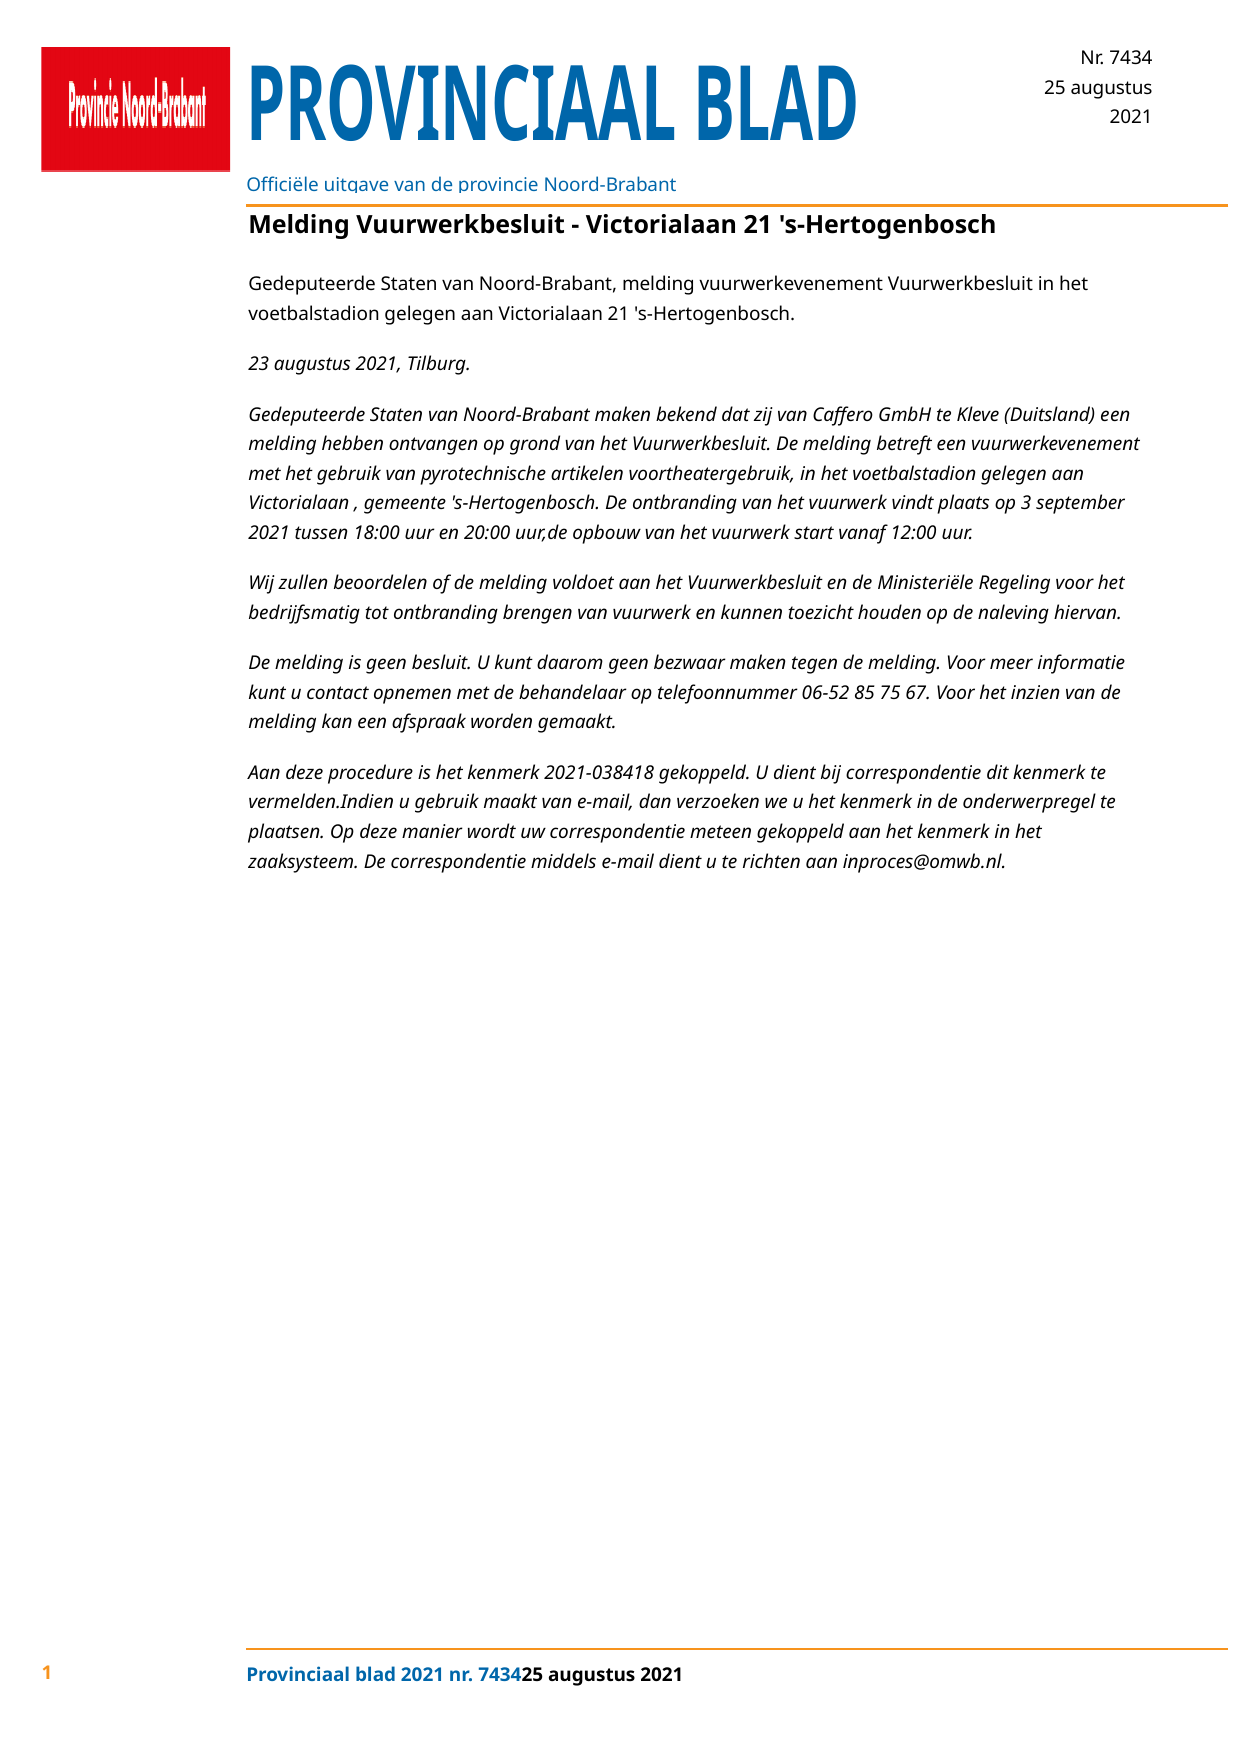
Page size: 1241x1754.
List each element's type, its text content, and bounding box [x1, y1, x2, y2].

text De melding is geen besluit. U kunt daarom geen bezwaar maken tegen de melding. Voor meer informatie kunt u contact opnemen met de behandelaar op telefoonnummer 06-52 85 75 67. Voor het inzien van de melding kan een afspraak worden gemaakt. [248, 649, 1152, 734]
text Melding Vuurwerkbesluit - Victorialaan 21 's-Hertogenbosch [248, 207, 1152, 241]
text Gedeputeerde Staten van Noord-Brabant, melding vuurwerkevenement Vuurwerkbesluit in het voetbalstadion gelegen aan Victorialaan 21 's-Hertogenbosch. [248, 270, 1152, 326]
text Gedeputeerde Staten van Noord-Brabant maken bekend dat zij van Caffero GmbH te Kleve (Duitsland) een melding hebben ontvangen op grond van het Vuurwerkbesluit. De melding betreft een vuurwerkevenement met het gebruik van pyrotechnische artikelen voortheatergebruik, in het voetbalstadion gelegen aan Victorialaan , gemeente 's-Hertogenbosch. De ontbranding van het vuurwerk vindt plaats op 3 september 2021 tussen 18:00 uur en 20:00 uur,de opbouw van het vuurwerk start vanaf 12:00 uur. [248, 401, 1152, 545]
picture [41, 47, 231, 172]
text 23 augustus 2021, Tilburg. [248, 350, 1152, 376]
text Wij zullen beoordelen of de melding voldoet aan het Vuurwerkbesluit en de Ministeriële Regeling voor het bedrijfsmatig tot ontbranding brengen van vuurwerk en kunnen toezicht houden op de naleving hiervan. [248, 569, 1152, 625]
text Aan deze procedure is het kenmerk 2021-038418 gekoppeld. U dient bij correspondentie dit kenmerk te vermelden.Indien u gebruik maakt van e-mail, dan verzoeken we u het kenmerk in de onderwerpregel te plaatsen. Op deze manier wordt uw correspondentie meteen gekoppeld aan het kenmerk in het zaaksysteem. De correspondentie middels e-mail dient u te richten aan inproces@omwb.nl. [248, 759, 1152, 873]
